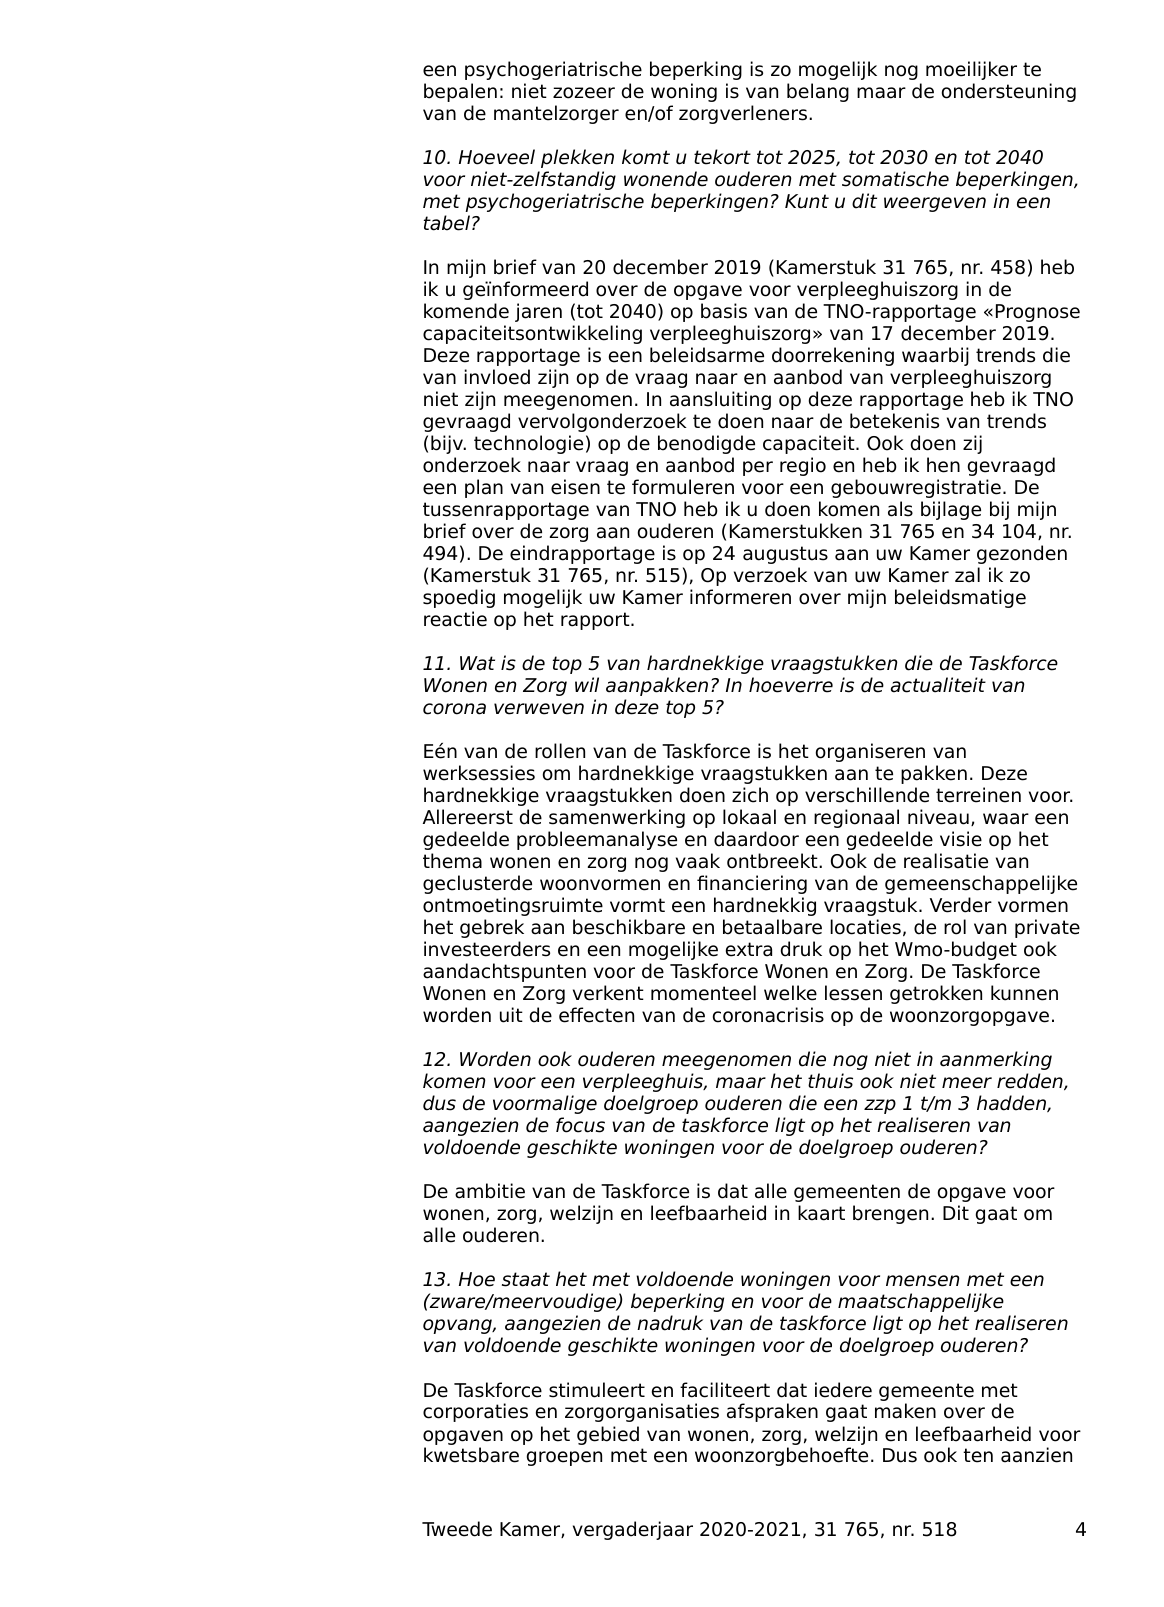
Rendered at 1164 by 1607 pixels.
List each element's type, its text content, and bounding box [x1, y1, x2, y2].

subtitle 11. Wat is de top 5 van hardnekkige vraagstukken die de Taskforce Wonen en Zorg wil aanpakken? In hoeverre is de actualiteit van corona verweven in deze top 5? [422, 653, 1087, 719]
text De Taskforce stimuleert en faciliteert dat iedere gemeente met corporaties en zorgorganisaties afspraken gaat maken over de opgaven op het gebied van wonen, zorg, welzijn en leefbaarheid voor kwetsbare groepen met een woonzorgbehoefte. Dus ook ten aanzien [422, 1379, 1087, 1467]
subtitle 13. Hoe staat het met voldoende woningen voor mensen met een (zware/meervoudige) beperking en voor de maatschappelijke opvang, aangezien de nadruk van de taskforce ligt op het realiseren van voldoende geschikte woningen voor de doelgroep ouderen? [422, 1269, 1087, 1357]
text een psychogeriatrische beperking is zo mogelijk nog moeilijker te bepalen: niet zozeer de woning is van belang maar de ondersteuning van de mantelzorger en/of zorgverleners. [422, 59, 1087, 125]
text Eén van de rollen van de Taskforce is het organiseren van werksessies om hardnekkige vraagstukken aan te pakken. Deze hardnekkige vraagstukken doen zich op verschillende terreinen voor. Allereerst de samenwerking op lokaal en regionaal niveau, waar een gedeelde probleemanalyse en daardoor een gedeelde visie op het thema wonen en zorg nog vaak ontbreekt. Ook de realisatie van geclusterde woonvormen en financiering van de gemeenschappelijke ontmoetingsruimte vormt een hardnekkig vraagstuk. Verder vormen het gebrek aan beschikbare en betaalbare locaties, de rol van private investeerders en een mogelijke extra druk op het Wmo-budget ook aandachtspunten voor de Taskforce Wonen en Zorg. De Taskforce Wonen en Zorg verkent momenteel welke lessen getrokken kunnen worden uit de effecten van de coronacrisis op de woonzorgopgave. [422, 741, 1087, 1027]
text In mijn brief van 20 december 2019 (Kamerstuk 31 765, nr. 458) heb ik u geïnformeerd over de opgave voor verpleeghuiszorg in de komende jaren (tot 2040) op basis van de TNO-rapportage «Prognose capaciteitsontwikkeling verpleeghuiszorg» van 17 december 2019. Deze rapportage is een beleidsarme doorrekening waarbij trends die van invloed zijn op de vraag naar en aanbod van verpleeghuiszorg niet zijn meegenomen. In aansluiting op deze rapportage heb ik TNO gevraagd vervolgonderzoek te doen naar de betekenis van trends (bijv. technologie) op de benodigde capaciteit. Ook doen zij onderzoek naar vraag en aanbod per regio en heb ik hen gevraagd een plan van eisen te formuleren voor een gebouwregistratie. De tussenrapportage van TNO heb ik u doen komen als bijlage bij mijn brief over de zorg aan ouderen (Kamerstukken 31 765 en 34 104, nr. 494). De eindrapportage is op 24 augustus aan uw Kamer gezonden (Kamerstuk 31 765, nr. 515), Op verzoek van uw Kamer zal ik zo spoedig mogelijk uw Kamer informeren over mijn beleidsmatige reactie op het rapport. [422, 257, 1087, 631]
subtitle 12. Worden ook ouderen meegenomen die nog niet in aanmerking komen voor een verpleeghuis, maar het thuis ook niet meer redden, dus de voormalige doelgroep ouderen die een zzp 1 t/m 3 hadden, aangezien de focus van de taskforce ligt op het realiseren van voldoende geschikte woningen voor de doelgroep ouderen? [422, 1049, 1087, 1159]
subtitle 10. Hoeveel plekken komt u tekort tot 2025, tot 2030 en tot 2040 voor niet-zelfstandig wonende ouderen met somatische beperkingen, met psychogeriatrische beperkingen? Kunt u dit weergeven in een tabel? [422, 147, 1087, 235]
text De ambitie van de Taskforce is dat alle gemeenten de opgave voor wonen, zorg, welzijn en leefbaarheid in kaart brengen. Dit gaat om alle ouderen. [422, 1181, 1087, 1247]
